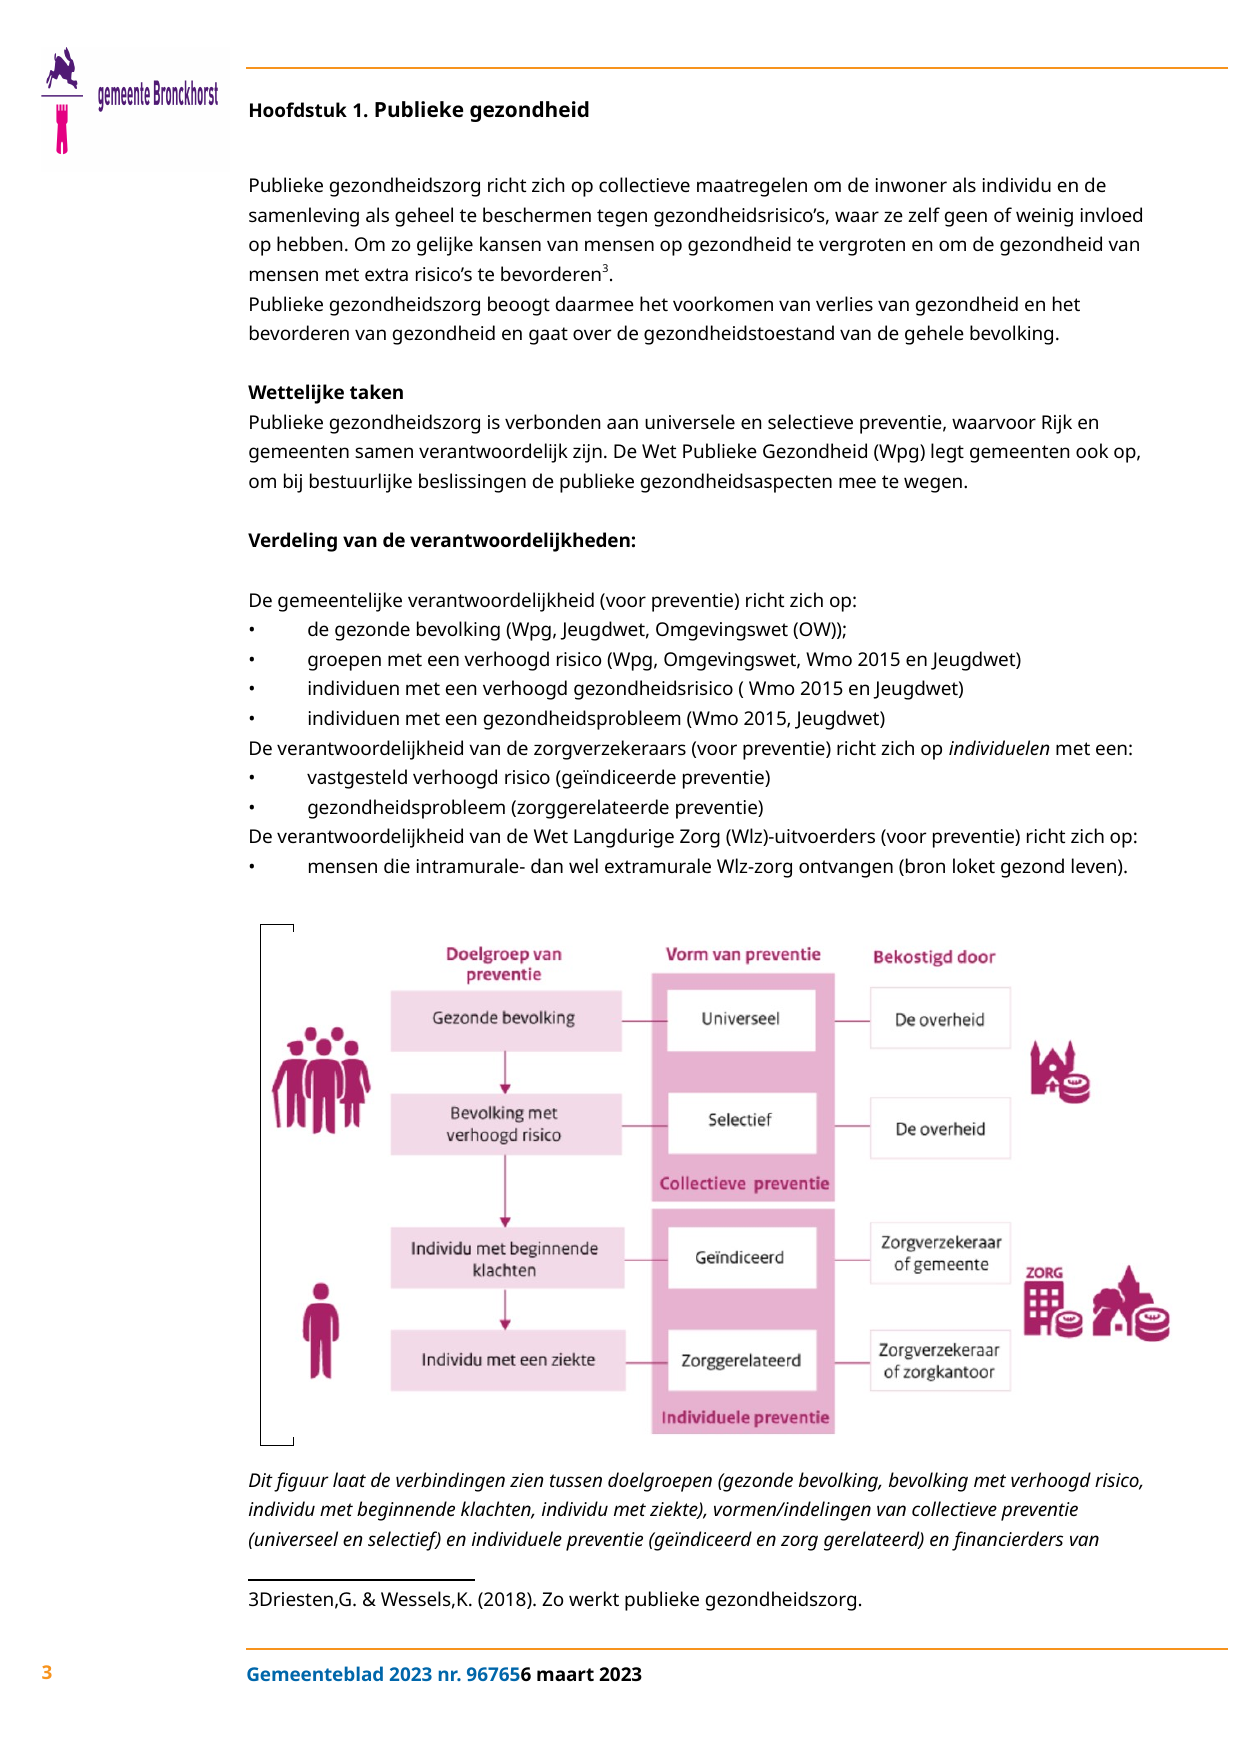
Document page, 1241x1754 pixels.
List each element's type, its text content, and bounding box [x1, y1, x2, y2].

text Wettelijke taken [248, 379, 1152, 405]
table_header Verdeling van de verantwoordelijkheden: De gemeentelijke verantwoordelijkheid (voor preventie) richt zich op: de gezonde bevolking (Wpg, Jeugdwet, Omgevingswet (OW)); groepen met een verhoogd risico (Wpg, Omgevingswet, Wmo 2015 en Jeugdwet) individuen met een verhoogd gezondheidsrisico ( Wmo 2015 en Jeugdwet) individuen met een gezondheidsprobleem (Wmo 2015, Jeugdwet) De verantwoordelijkheid van de zorgverzekeraars (voor preventie) richt zich op individuelen met een: vastgesteld verhoogd risico (geïndiceerde preventie) gezondheidsprobleem (zorggerelateerde preventie) De verantwoordelijkheid van de Wet Langdurige Zorg (Wlz)-uitvoerders (voor preventie) richt zich op: mensen die intramurale- dan wel extramurale Wlz-zorg ontvangen (bron loket gezond leven). [248, 528, 1152, 879]
picture [268, 932, 1173, 1437]
text Hoofdstuk 1. Publieke gezondheid [248, 95, 1152, 123]
text Publieke gezondheidszorg beoogt daarmee het voorkomen van verlies van gezondheid en het bevorderen van gezondheid en gaat over de gezondheidstoestand van de gehele bevolking. [248, 291, 1152, 346]
picture [41, 47, 231, 172]
text Publieke gezondheidszorg richt zich op collectieve maatregelen om de inwoner als individu en de samenleving als geheel te beschermen tegen gezondheidsrisico’s, waar ze zelf geen of weinig invloed op hebben. Om zo gelijke kansen van mensen op gezondheid te vergroten en om de gezondheid van mensen met extra risico’s te bevorderen. [248, 172, 1152, 287]
text Dit figuur laat de verbindingen zien tussen doelgroepen (gezonde bevolking, bevolking met verhoogd risico, individu met beginnende klachten, individu met ziekte), vormen/indelingen van collectieve preventie (universeel en selectief) en individuele preventie (geïndiceerd en zorg gerelateerd) en financierders van [248, 1467, 1152, 1552]
text Driesten,G. & Wessels,K. (2018). Zo werkt publieke gezondheidszorg. [248, 1586, 1152, 1612]
text Publieke gezondheidszorg is verbonden aan universele en selectieve preventie, waarvoor Rijk en gemeenten samen verantwoordelijk zijn. De Wet Publieke Gezondheid (Wpg) legt gemeenten ook op, om bij bestuurlijke beslissingen de publieke gezondheidsaspecten mee te wegen. [248, 409, 1152, 494]
